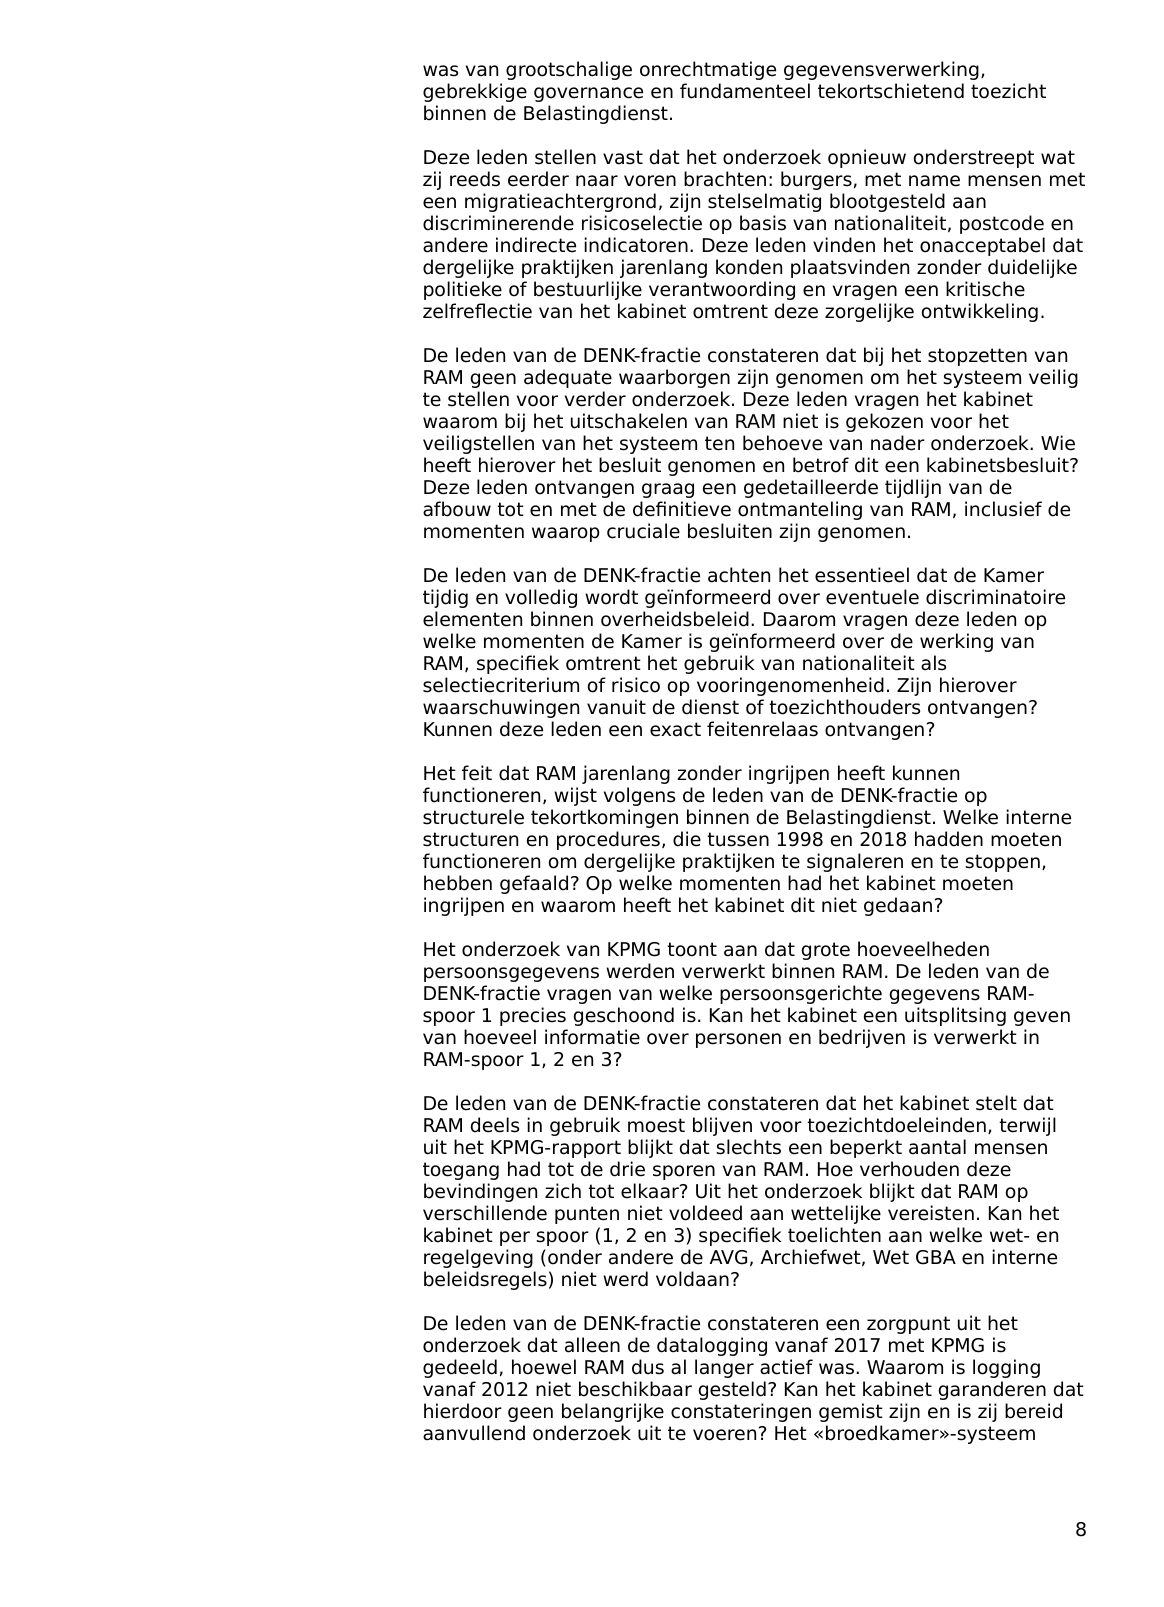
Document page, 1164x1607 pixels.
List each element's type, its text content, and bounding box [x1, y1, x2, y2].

text De leden van de DENK-fractie constateren een zorgpunt uit het onderzoek dat alleen de datalogging vanaf 2017 met KPMG is gedeeld, hoewel RAM dus al langer actief was. Waarom is logging vanaf 2012 niet beschikbaar gesteld? Kan het kabinet garanderen dat hierdoor geen belangrijke constateringen gemist zijn en is zij bereid aanvullend onderzoek uit te voeren? Het «broedkamer»-systeem [422, 1313, 1087, 1445]
text De leden van de DENK-fractie achten het essentieel dat de Kamer tijdig en volledig wordt geïnformeerd over eventuele discriminatoire elementen binnen overheidsbeleid. Daarom vragen deze leden op welke momenten de Kamer is geïnformeerd over de werking van RAM, specifiek omtrent het gebruik van nationaliteit als selectiecriterium of risico op vooringenomenheid. Zijn hierover waarschuwingen vanuit de dienst of toezichthouders ontvangen? Kunnen deze leden een exact feitenrelaas ontvangen? [422, 565, 1087, 741]
text was van grootschalige onrechtmatige gegevensverwerking, gebrekkige governance en fundamenteel tekortschietend toezicht binnen de Belastingdienst. [422, 59, 1087, 125]
text Het feit dat RAM jarenlang zonder ingrijpen heeft kunnen functioneren, wijst volgens de leden van de DENK-fractie op structurele tekortkomingen binnen de Belastingdienst. Welke interne structuren en procedures, die tussen 1998 en 2018 hadden moeten functioneren om dergelijke praktijken te signaleren en te stoppen, hebben gefaald? Op welke momenten had het kabinet moeten ingrijpen en waarom heeft het kabinet dit niet gedaan? [422, 763, 1087, 917]
text De leden van de DENK-fractie constateren dat het kabinet stelt dat RAM deels in gebruik moest blijven voor toezichtdoeleinden, terwijl uit het KPMG-rapport blijkt dat slechts een beperkt aantal mensen toegang had tot de drie sporen van RAM. Hoe verhouden deze bevindingen zich tot elkaar? Uit het onderzoek blijkt dat RAM op verschillende punten niet voldeed aan wettelijke vereisten. Kan het kabinet per spoor (1, 2 en 3) specifiek toelichten aan welke wet- en regelgeving (onder andere de AVG, Archiefwet, Wet GBA en interne beleidsregels) niet werd voldaan? [422, 1093, 1087, 1291]
text De leden van de DENK-fractie constateren dat bij het stopzetten van RAM geen adequate waarborgen zijn genomen om het systeem veilig te stellen voor verder onderzoek. Deze leden vragen het kabinet waarom bij het uitschakelen van RAM niet is gekozen voor het veiligstellen van het systeem ten behoeve van nader onderzoek. Wie heeft hierover het besluit genomen en betrof dit een kabinetsbesluit? Deze leden ontvangen graag een gedetailleerde tijdlijn van de afbouw tot en met de definitieve ontmanteling van RAM, inclusief de momenten waarop cruciale besluiten zijn genomen. [422, 345, 1087, 543]
text Deze leden stellen vast dat het onderzoek opnieuw onderstreept wat zij reeds eerder naar voren brachten: burgers, met name mensen met een migratieachtergrond, zijn stelselmatig blootgesteld aan discriminerende risicoselectie op basis van nationaliteit, postcode en andere indirecte indicatoren. Deze leden vinden het onacceptabel dat dergelijke praktijken jarenlang konden plaatsvinden zonder duidelijke politieke of bestuurlijke verantwoording en vragen een kritische zelfreflectie van het kabinet omtrent deze zorgelijke ontwikkeling. [422, 147, 1087, 323]
text Het onderzoek van KPMG toont aan dat grote hoeveelheden persoonsgegevens werden verwerkt binnen RAM. De leden van de DENK-fractie vragen van welke persoonsgerichte gegevens RAM-spoor 1 precies geschoond is. Kan het kabinet een uitsplitsing geven van hoeveel informatie over personen en bedrijven is verwerkt in RAM-spoor 1, 2 en 3? [422, 939, 1087, 1071]
